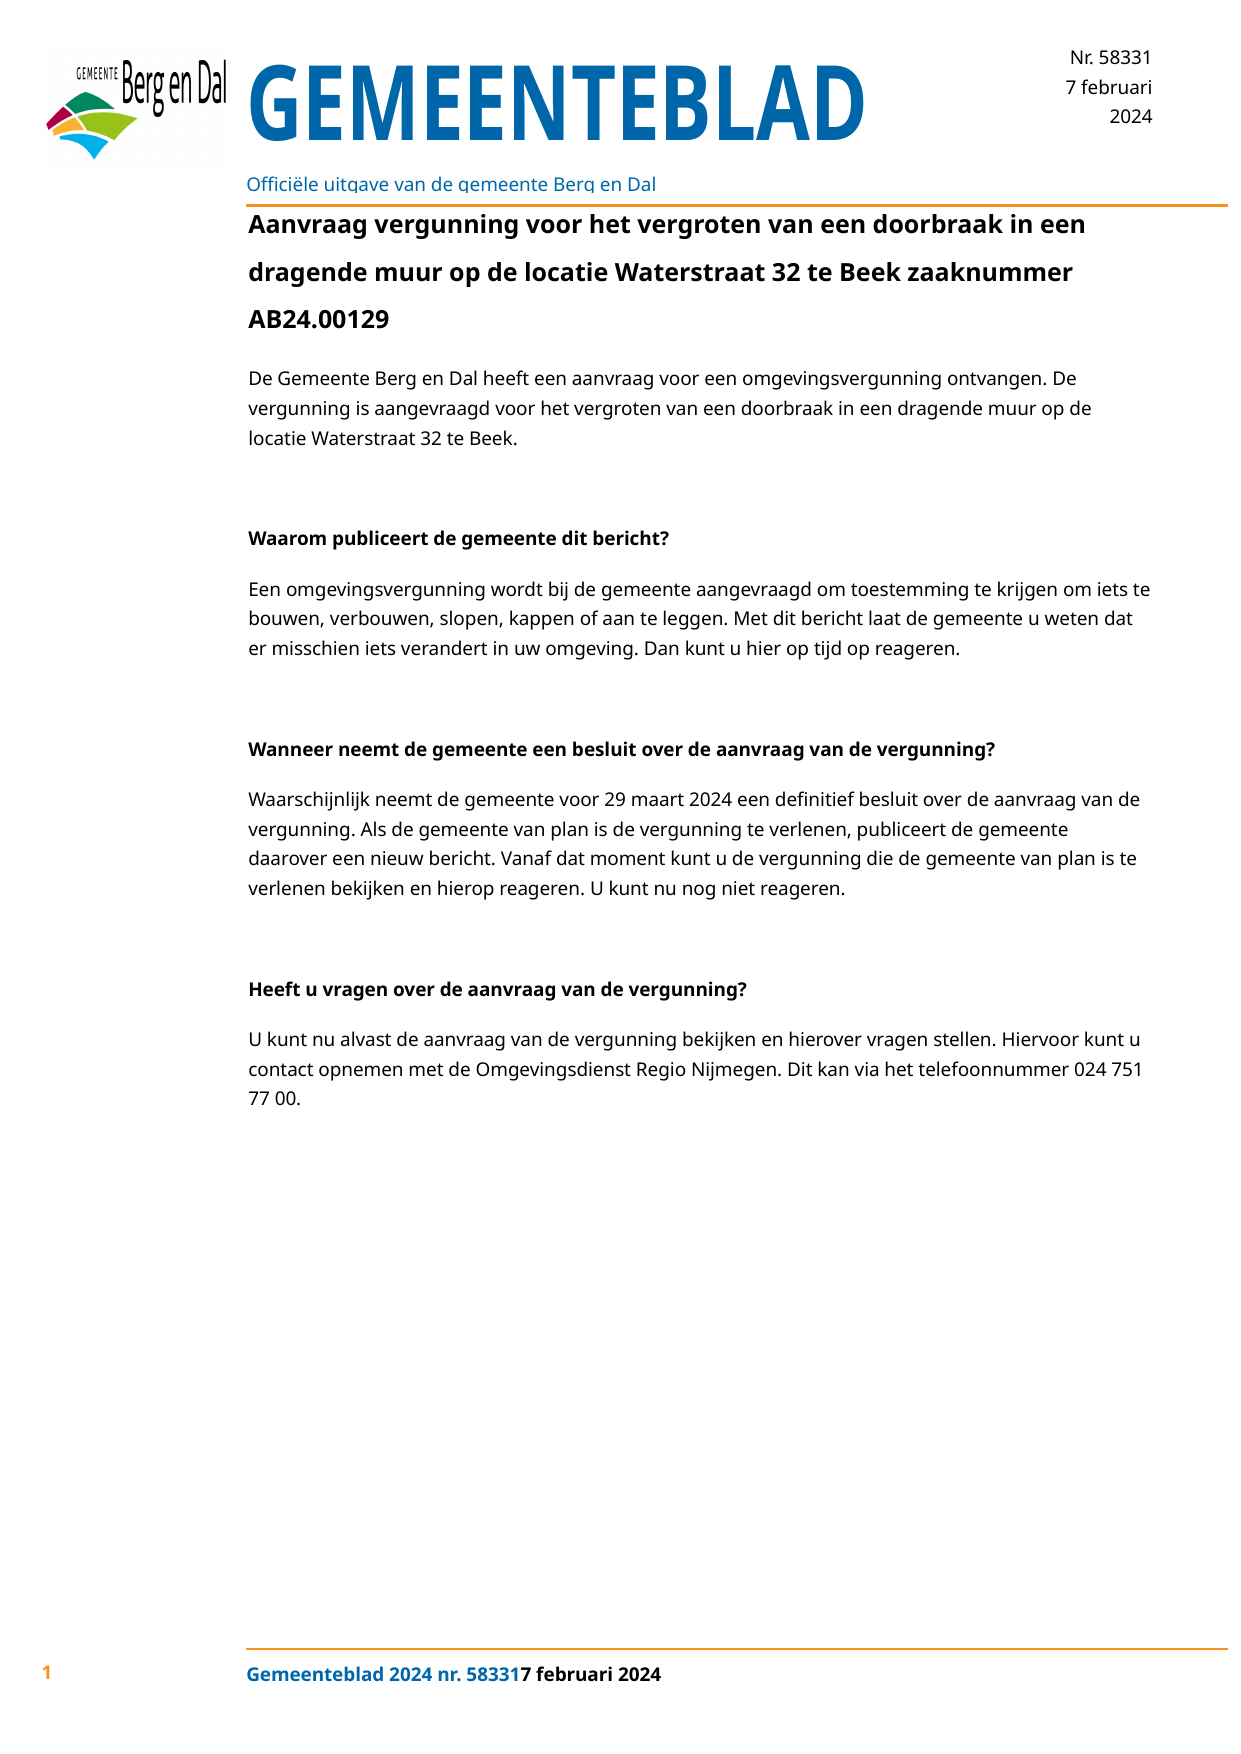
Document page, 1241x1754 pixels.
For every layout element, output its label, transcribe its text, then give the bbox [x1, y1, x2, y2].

text Waarom publiceert de gemeente dit bericht? [248, 526, 1152, 551]
text De Gemeente Berg en Dal heeft een aanvraag voor een omgevingsvergunning ontvangen. De vergunning is aangevraagd voor het vergroten van een doorbraak in een dragende muur op de locatie Waterstraat 32 te Beek. [248, 366, 1152, 450]
text Een omgevingsvergunning wordt bij de gemeente aangevraagd om toestemming te krijgen om iets te bouwen, verbouwen, slopen, kappen of aan te leggen. Met dit bericht laat de gemeente u weten dat er misschien iets verandert in uw omgeving. Dan kunt u hier op tijd op reageren. [248, 576, 1152, 661]
text Waarschijnlijk neemt de gemeente voor 29 maart 2024 een definitief besluit over de aanvraag van de vergunning. Als de gemeente van plan is de vergunning te verlenen, publiceert de gemeente daarover een nieuw bericht. Vanaf dat moment kunt u de vergunning die de gemeente van plan is te verlenen bekijken en hierop reageren. U kunt nu nog niet reageren. [248, 786, 1152, 901]
picture [41, 47, 231, 172]
text Aanvraag vergunning voor het vergroten van een doorbraak in een dragende muur op de locatie Waterstraat 32 te Beek zaaknummer AB24.00129 [248, 207, 1152, 336]
text Wanneer neemt de gemeente een besluit over de aanvraag van de vergunning? [248, 736, 1152, 762]
text Heeft u vragen over de aanvraag van de vergunning? [248, 976, 1152, 1002]
text U kunt nu alvast de aanvraag van de vergunning bekijken en hierover vragen stellen. Hiervoor kunt u contact opnemen met de Omgevingsdienst Regio Nijmegen. Dit kan via het telefoonnummer 024 751 77 00. [248, 1026, 1152, 1111]
